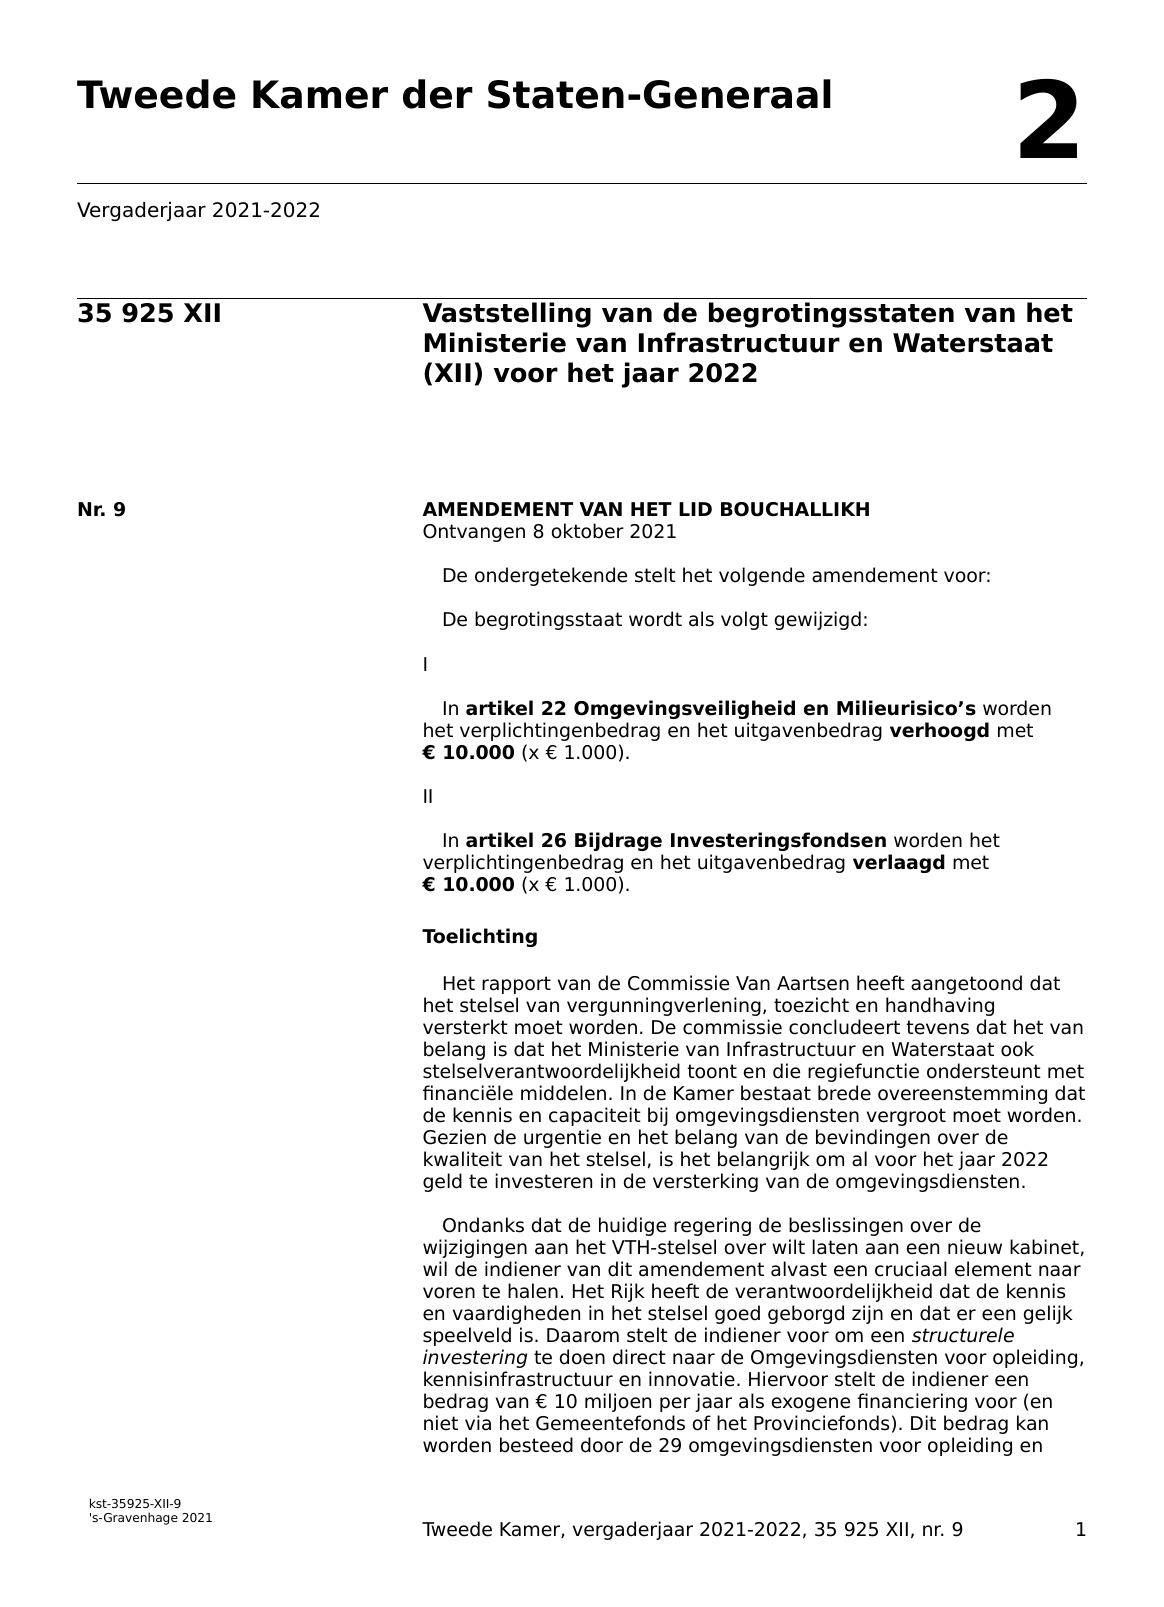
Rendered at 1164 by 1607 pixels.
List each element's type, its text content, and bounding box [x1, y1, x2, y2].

text In artikel 22 Omgevingsveiligheid en Milieurisico’s worden het verplichtingenbedrag en het uitgavenbedrag verhoogd met € 10.000 (x € 1.000). [422, 698, 1087, 764]
subtitle 35 925 XII Vaststelling van de begrotingsstaten van het Ministerie van Infrastructuur en Waterstaat (XII) voor het jaar 2022 [77, 299, 1087, 388]
text In artikel 26 Bijdrage Investeringsfondsen worden het verplichtingenbedrag en het uitgavenbedrag verlaagd met € 10.000 (x € 1.000). [422, 830, 1087, 896]
text Ontvangen 8 oktober 2021 [422, 521, 1087, 543]
text Het rapport van de Commissie Van Aartsen heeft aangetoond dat het stelsel van vergunningverlening, toezicht en handhaving versterkt moet worden. De commissie concludeert tevens dat het van belang is dat het Ministerie van Infrastructuur en Waterstaat ook stelselverantwoordelijkheid toont en die regiefunctie ondersteunt met financiële middelen. In de Kamer bestaat brede overeenstemming dat de kennis en capaciteit bij omgevingsdiensten vergroot moet worden. Gezien de urgentie en het belang van de bevindingen over de kwaliteit van het stelsel, is het belangrijk om al voor het jaar 2022 geld te investeren in de versterking van de omgevingsdiensten. [422, 973, 1087, 1193]
text Ondanks dat de huidige regering de beslissingen over de wijzigingen aan het VTH-stelsel over wilt laten aan een nieuw kabinet, wil de indiener van dit amendement alvast een cruciaal element naar voren te halen. Het Rijk heeft de verantwoordelijkheid dat de kennis en vaardigheden in het stelsel goed geborgd zijn en dat er een gelijk speelveld is. Daarom stelt de indiener voor om een structurele investering te doen direct naar de Omgevingsdiensten voor opleiding, kennisinfrastructuur en innovatie. Hiervoor stelt de indiener een bedrag van € 10 miljoen per jaar als exogene financiering voor (en niet via het Gemeentefonds of het Provinciefonds). Dit bedrag kan worden besteed door de 29 omgevingsdiensten voor opleiding en [422, 1215, 1087, 1457]
text De ondergetekende stelt het volgende amendement voor: [422, 565, 1087, 587]
text II [422, 786, 1087, 808]
table_header 2 [886, 59, 1087, 183]
table_cell Vergaderjaar 2021-2022 [77, 184, 1087, 298]
subtitle Nr. 9 AMENDEMENT VAN HET LID BOUCHALLIKH [77, 499, 1087, 521]
table_header Tweede Kamer der Staten-Generaal [77, 59, 886, 183]
subtitle Toelichting [422, 926, 1087, 948]
text 's-Gravenhage 2021 [88, 1511, 323, 1525]
text kst-35925-XII-9 [88, 1497, 323, 1511]
text De begrotingsstaat wordt als volgt gewijzigd: [422, 609, 1087, 631]
text I [422, 653, 1087, 676]
